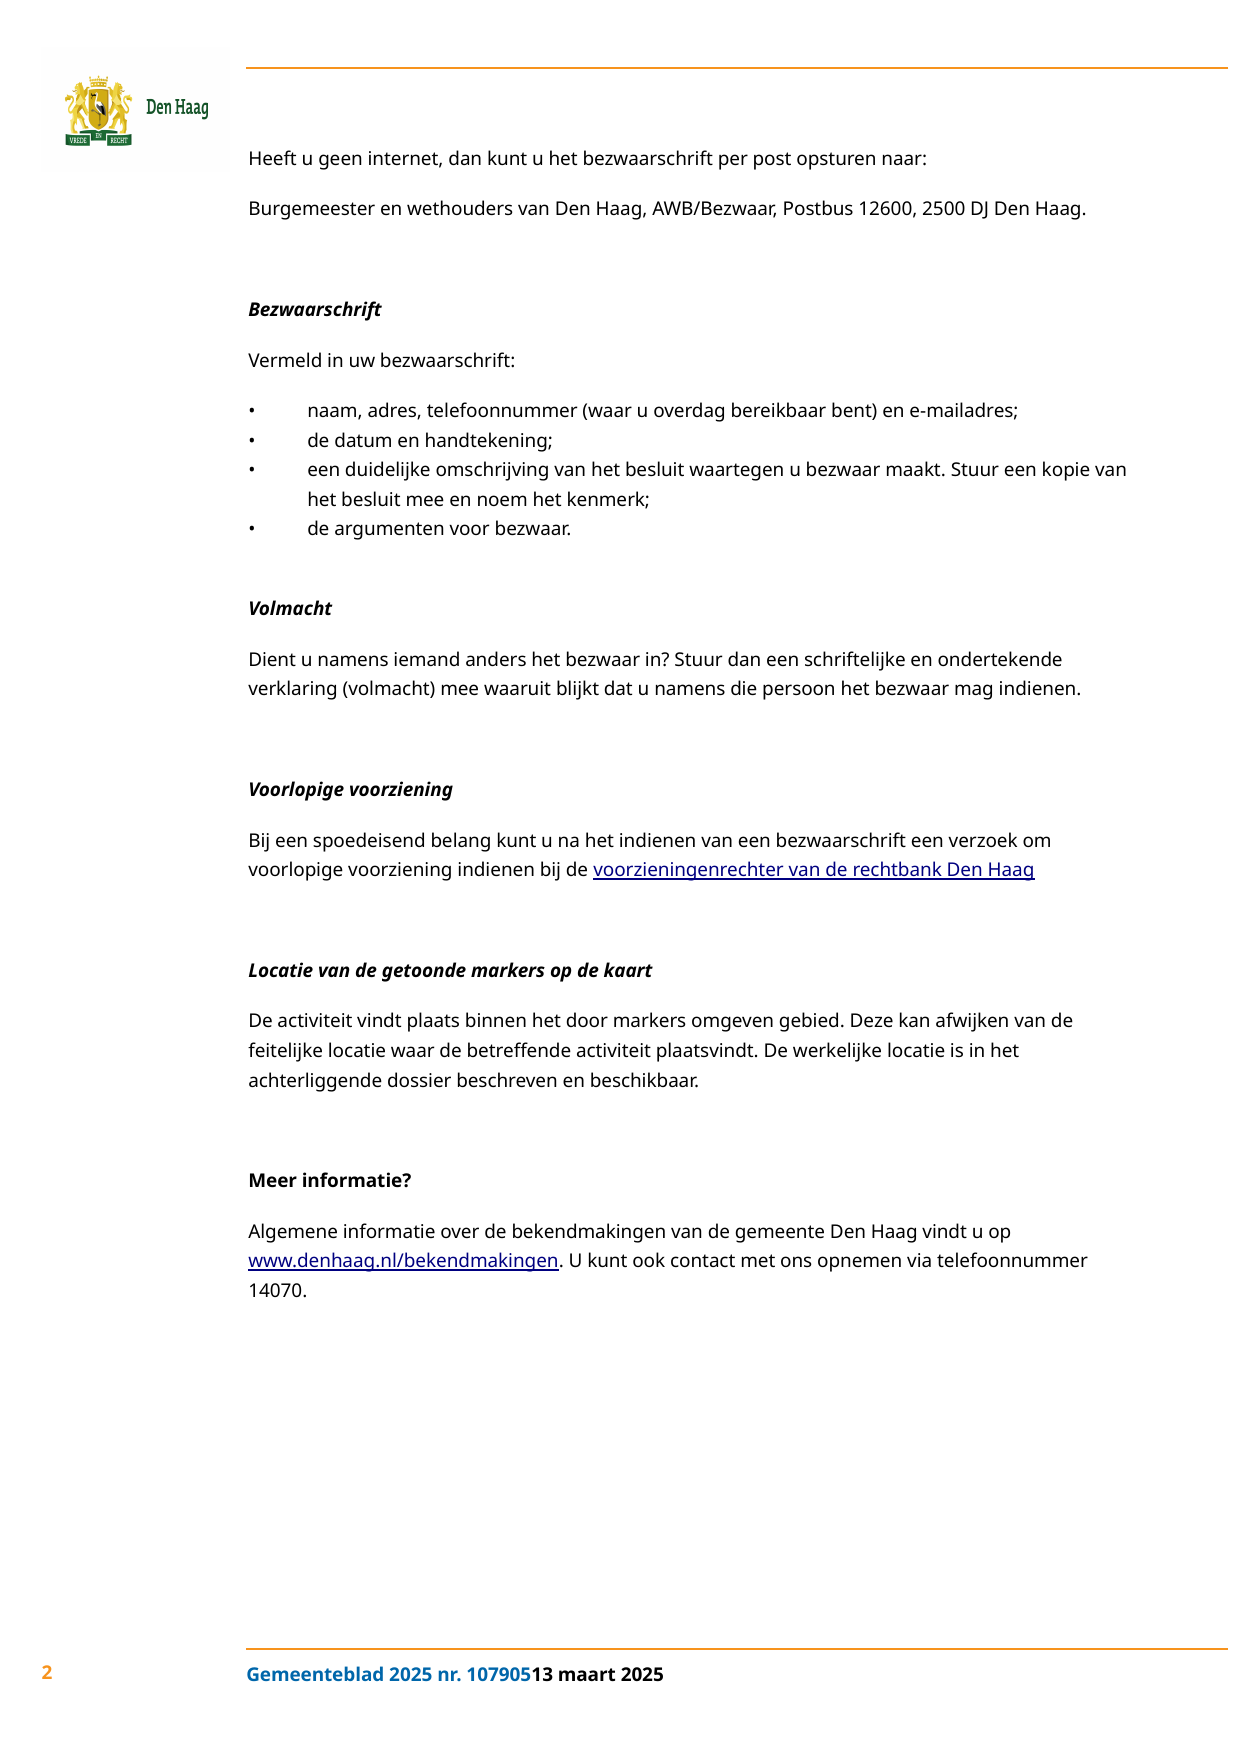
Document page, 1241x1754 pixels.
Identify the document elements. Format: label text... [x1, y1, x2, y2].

text Meer informatie? [248, 1168, 1152, 1193]
text Bij een spoedeisend belang kunt u na het indienen van een bezwaarschrift een verzoek om voorlopige voorziening indienen bij de voorzieningenrechter van de rechtbank Den Haag [248, 827, 1152, 882]
picture [41, 47, 231, 172]
text Algemene informatie over de bekendmakingen van de gemeente Den Haag vindt u op www.denhaag.nl/bekendmakingen. U kunt ook contact met ons opnemen via telefoonnummer 14070. [248, 1218, 1152, 1303]
text Locatie van de getoonde markers op de kaart [248, 957, 1152, 983]
list naam, adres, telefoonnummer (waar u overdag bereikbaar bent) en e-mailadres; [248, 397, 1152, 423]
text Vermeld in uw bezwaarschrift: [248, 347, 1152, 373]
list de argumenten voor bezwaar. [248, 516, 1152, 541]
text Bezwaarschrift [248, 296, 1152, 322]
text De activiteit vindt plaats binnen het door markers omgeven gebied. Deze kan afwijken van de feitelijke locatie waar de betreffende activiteit plaatsvindt. De werkelijke locatie is in het achterliggende dossier beschreven en beschikbaar. [248, 1008, 1152, 1093]
text Dient u namens iemand anders het bezwaar in? Stuur dan een schriftelijke en ondertekende verklaring (volmacht) mee waaruit blijkt dat u namens die persoon het bezwaar mag indienen. [248, 646, 1152, 701]
text Volmacht [248, 596, 1152, 621]
text Heeft u geen internet, dan kunt u het bezwaarschrift per post opsturen naar: [248, 145, 1152, 171]
text Voorlopige voorziening [248, 776, 1152, 802]
text Burgemeester en wethouders van Den Haag, AWB/Bezwaar, Postbus 12600, 2500 DJ Den Haag. [248, 196, 1152, 221]
list een duidelijke omschrijving van het besluit waartegen u bezwaar maakt. Stuur een kopie van het besluit mee en noem het kenmerk; [248, 456, 1152, 512]
list de datum en handtekening; [248, 427, 1152, 453]
